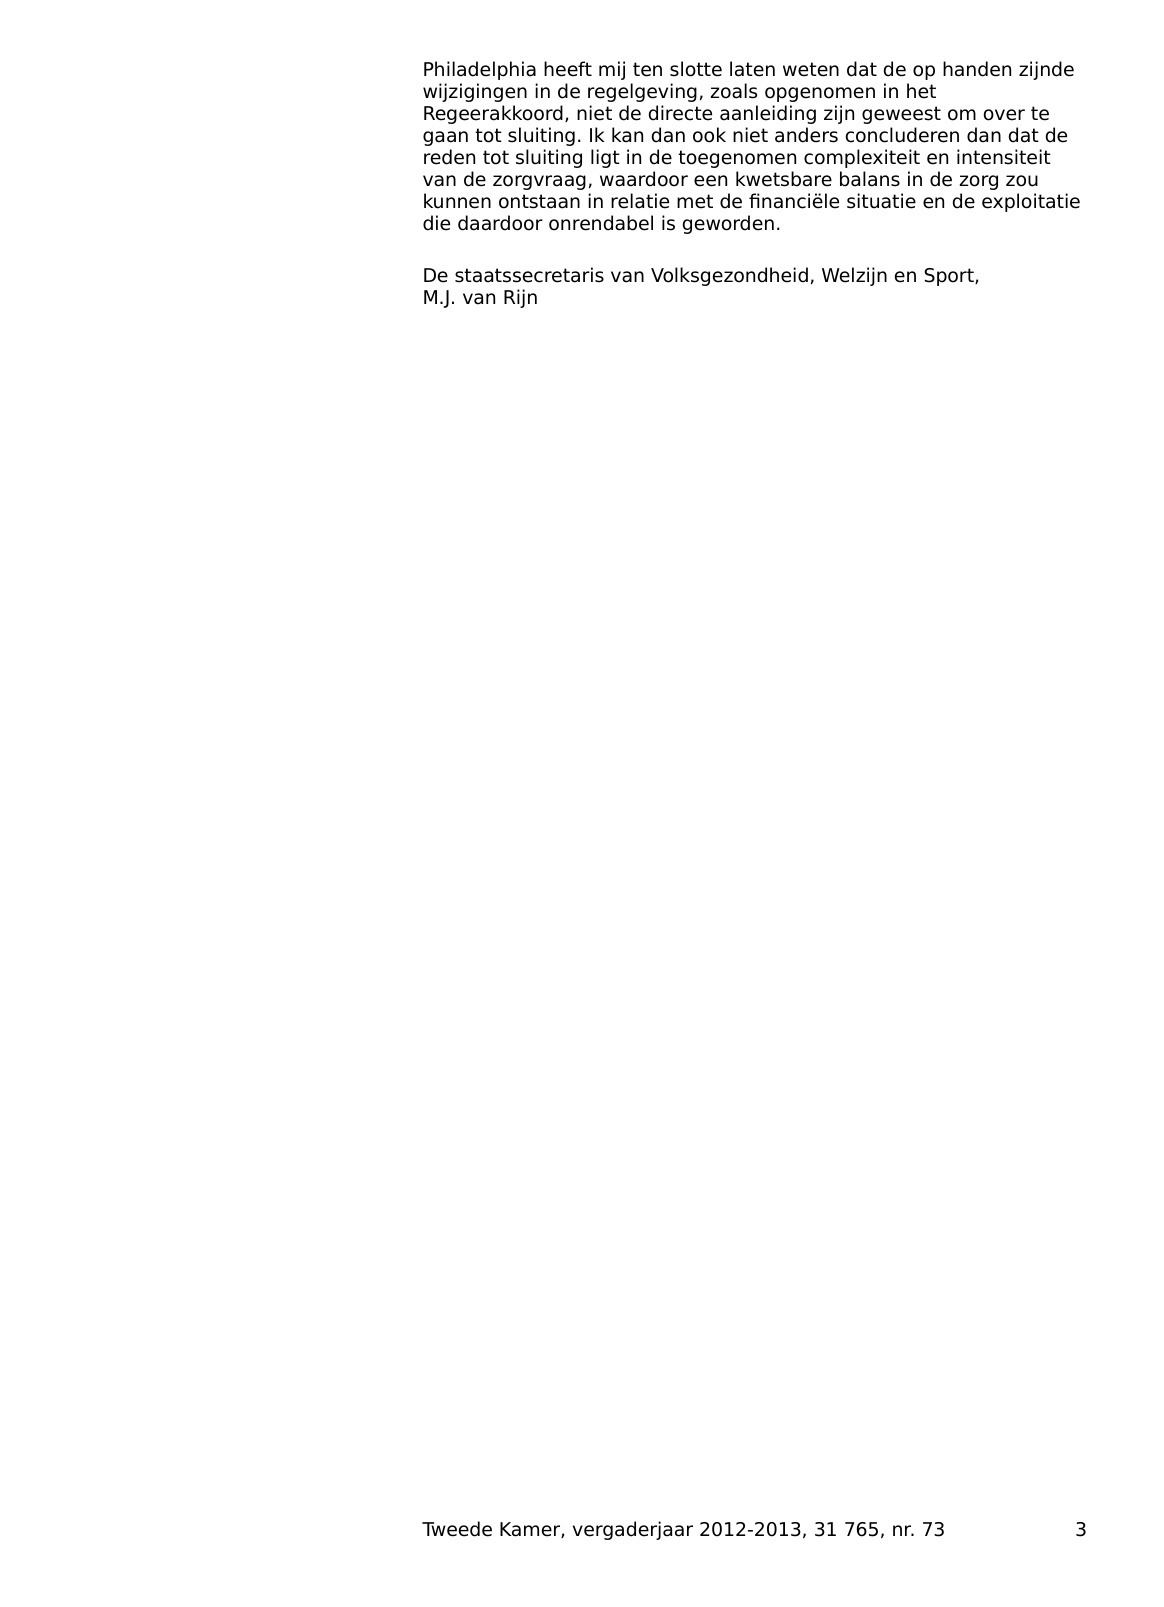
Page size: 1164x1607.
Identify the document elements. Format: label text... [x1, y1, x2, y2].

text Philadelphia heeft mij ten slotte laten weten dat de op handen zijnde wijzigingen in de regelgeving, zoals opgenomen in het Regeerakkoord, niet de directe aanleiding zijn geweest om over te gaan tot sluiting. Ik kan dan ook niet anders concluderen dan dat de reden tot sluiting ligt in de toegenomen complexiteit en intensiteit van de zorgvraag, waardoor een kwetsbare balans in de zorg zou kunnen ontstaan in relatie met de financiële situatie en de exploitatie die daardoor onrendabel is geworden. [422, 59, 1087, 235]
text De staatssecretaris van Volksgezondheid, Welzijn en Sport, M.J. van Rijn [422, 265, 1087, 309]
